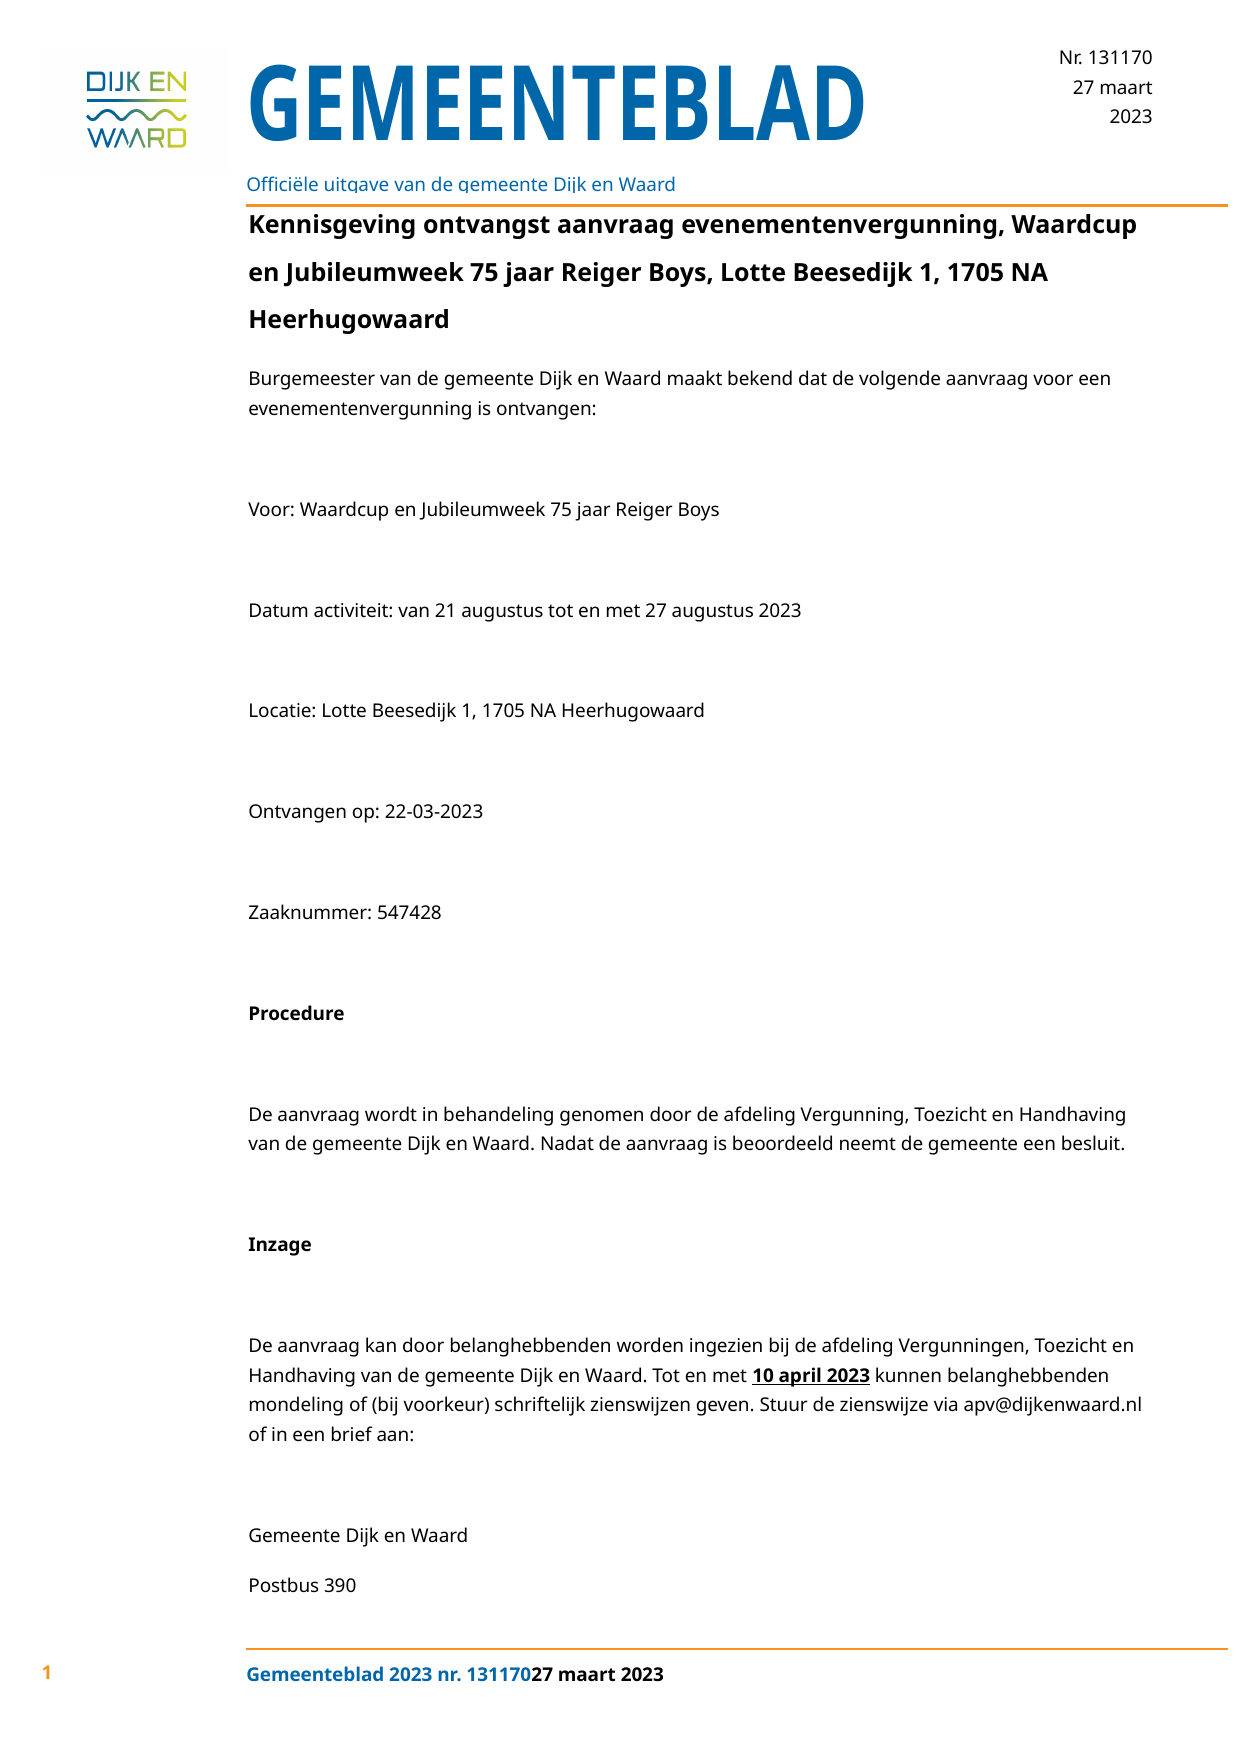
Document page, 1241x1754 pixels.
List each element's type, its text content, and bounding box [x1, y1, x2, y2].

text De aanvraag kan door belanghebbenden worden ingezien bij de afdeling Vergunningen, Toezicht en Handhaving van de gemeente Dijk en Waard. Tot en met 10 april 2023 kunnen belanghebbenden mondeling of (bij voorkeur) schriftelijk zienswijzen geven. Stuur de zienswijze via apv@dijkenwaard.nl of in een brief aan: [248, 1332, 1152, 1447]
text Inzage [248, 1231, 1152, 1257]
text Zaaknummer: 547428 [248, 899, 1152, 925]
text Procedure [248, 1000, 1152, 1026]
text Kennisgeving ontvangst aanvraag evenementenvergunning, Waardcup en Jubileumweek 75 jaar Reiger Boys, Lotte Beesedijk 1, 1705 NA Heerhugowaard [248, 207, 1152, 336]
text Datum activiteit: van 21 augustus tot en met 27 augustus 2023 [248, 597, 1152, 622]
text Ontvangen op: 22-03-2023 [248, 798, 1152, 824]
text Voor: Waardcup en Jubileumweek 75 jaar Reiger Boys [248, 496, 1152, 522]
text Gemeente Dijk en Waard [248, 1522, 1152, 1547]
text De aanvraag wordt in behandeling genomen door de afdeling Vergunning, Toezicht en Handhaving van de gemeente Dijk en Waard. Nadat de aanvraag is beoordeeld neemt de gemeente een besluit. [248, 1101, 1152, 1156]
text Locatie: Lotte Beesedijk 1, 1705 NA Heerhugowaard [248, 698, 1152, 723]
text Burgemeester van de gemeente Dijk en Waard maakt bekend dat de volgende aanvraag voor een evenementenvergunning is ontvangen: [248, 366, 1152, 421]
text Postbus 390 [248, 1572, 1152, 1598]
picture [41, 47, 231, 172]
